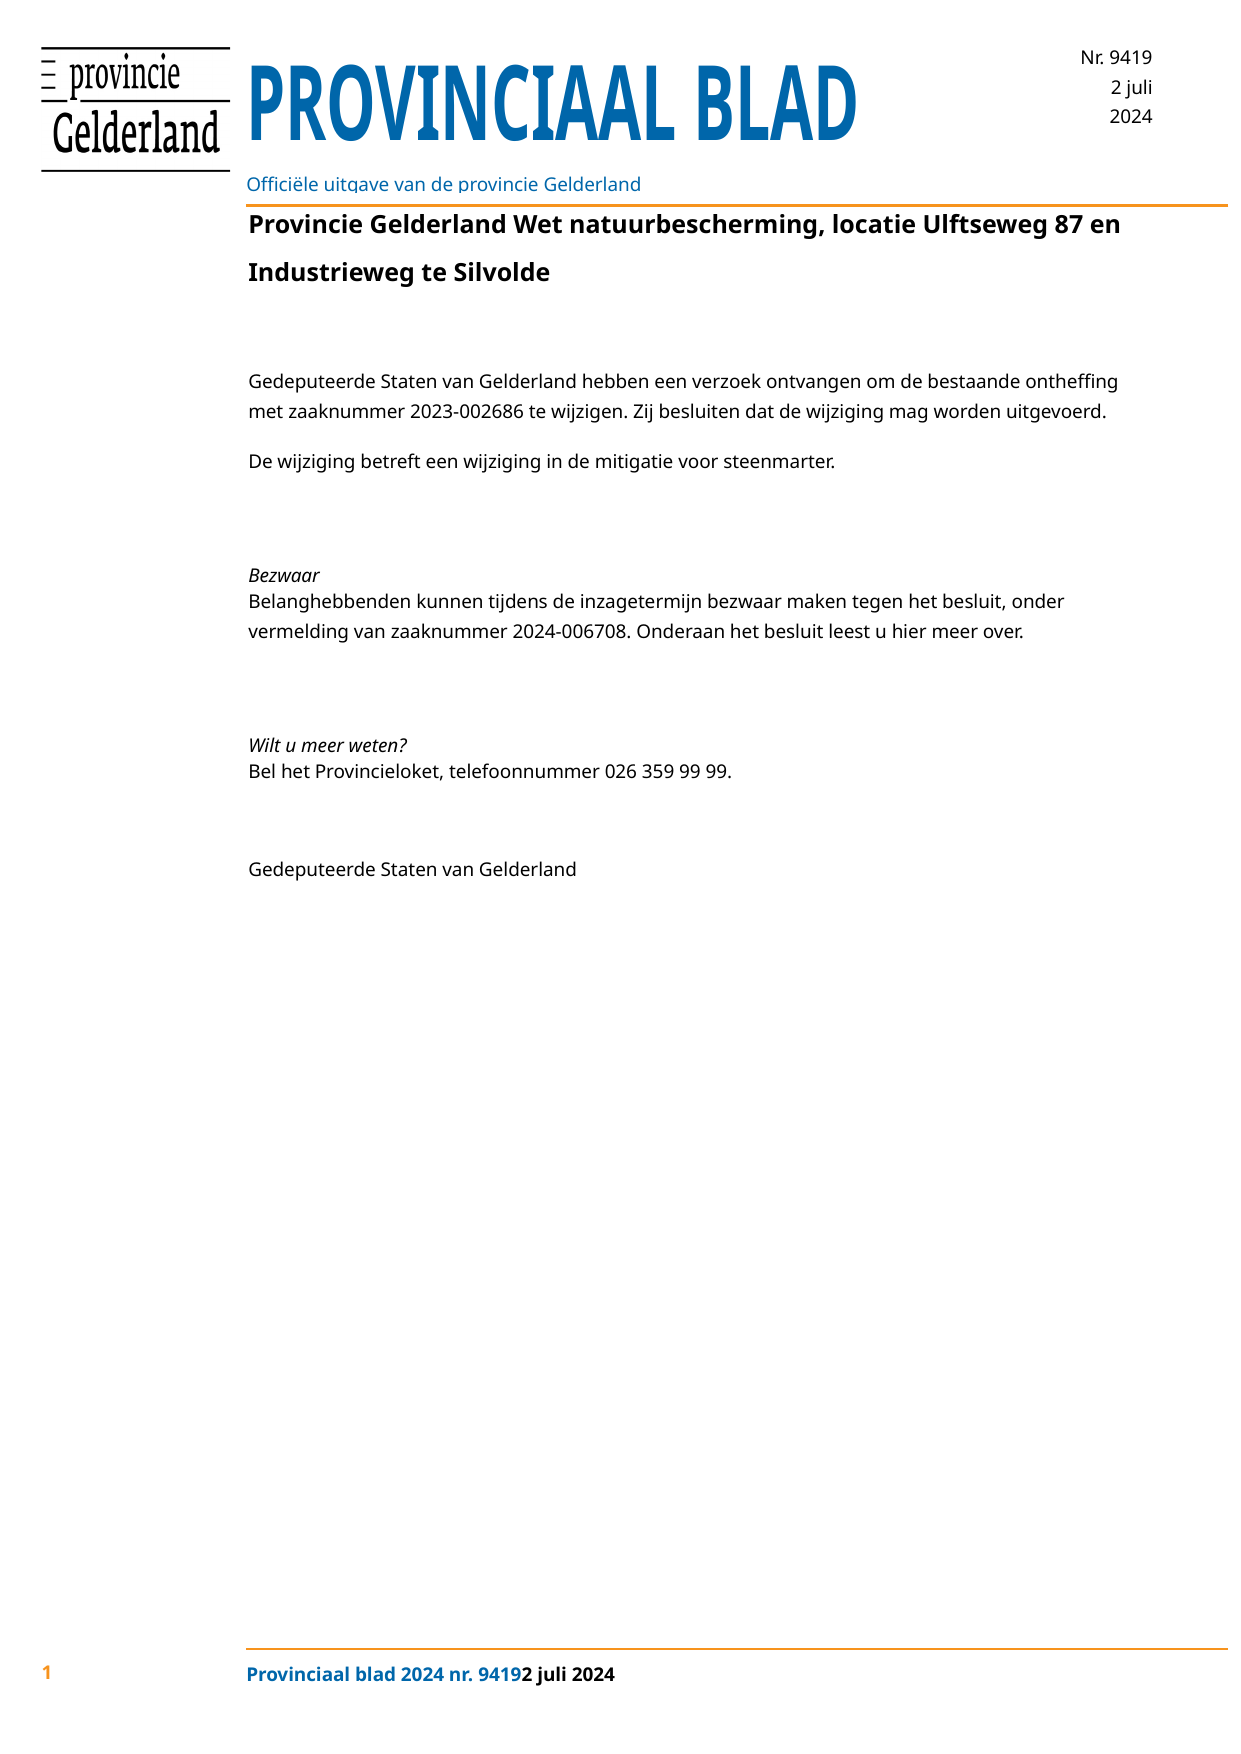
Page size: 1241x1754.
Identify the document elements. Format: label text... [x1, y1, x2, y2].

text Gedeputeerde Staten van Gelderland hebben een verzoek ontvangen om de bestaande ontheffing met zaaknummer 2023-002686 te wijzigen. Zij besluiten dat de wijziging mag worden uitgevoerd. [248, 368, 1152, 424]
text Bel het Provincieloket, telefoonnummer 026 359 99 99. [248, 758, 1152, 784]
text De wijziging betreft een wijziging in de mitigatie voor steenmarter. [248, 448, 1152, 474]
text Belanghebbenden kunnen tijdens de inzagetermijn bezwaar maken tegen het besluit, onder vermelding van zaaknummer 2024-006708. Onderaan het besluit leest u hier meer over. [248, 588, 1152, 644]
text Provincie Gelderland Wet natuurbescherming, locatie Ulftseweg 87 en Industrieweg te Silvolde [248, 207, 1152, 288]
text Gedeputeerde Staten van Gelderland [248, 856, 1152, 882]
text Bezwaar [248, 563, 1152, 588]
picture [41, 47, 231, 172]
text Wilt u meer weten? [248, 732, 1152, 758]
